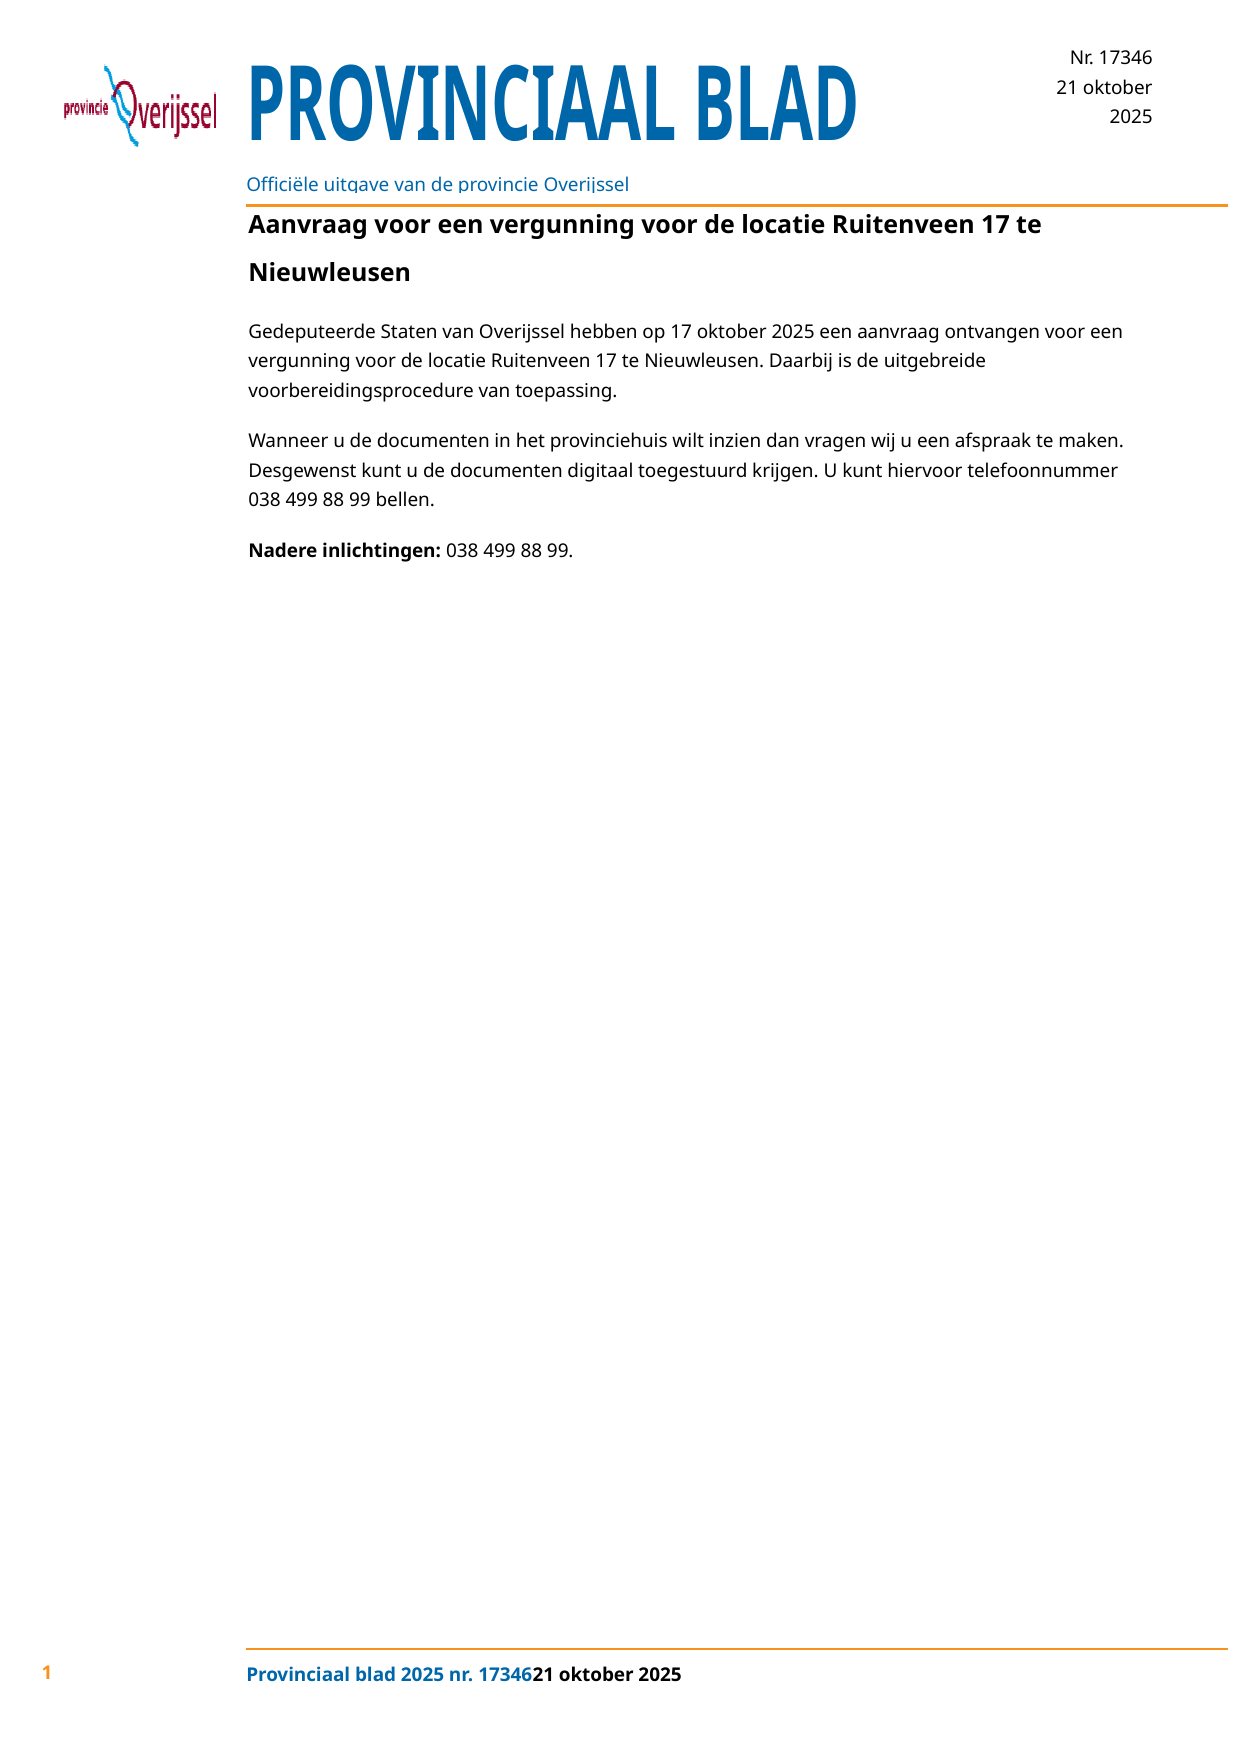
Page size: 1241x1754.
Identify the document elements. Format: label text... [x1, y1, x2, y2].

text Nadere inlichtingen: 038 499 88 99. [248, 537, 1152, 563]
text Aanvraag voor een vergunning voor de locatie Ruitenveen 17 te Nieuwleusen [248, 207, 1152, 288]
text Wanneer u de documenten in het provinciehuis wilt inzien dan vragen wij u een afspraak te maken. Desgewenst kunt u de documenten digitaal toegestuurd krijgen. U kunt hiervoor telefoonnummer 038 499 88 99 bellen. [248, 427, 1152, 512]
text Gedeputeerde Staten van Overijssel hebben op 17 oktober 2025 een aanvraag ontvangen voor een vergunning voor de locatie Ruitenveen 17 te Nieuwleusen. Daarbij is de uitgebreide voorbereidingsprocedure van toepassing. [248, 318, 1152, 403]
picture [41, 47, 231, 172]
